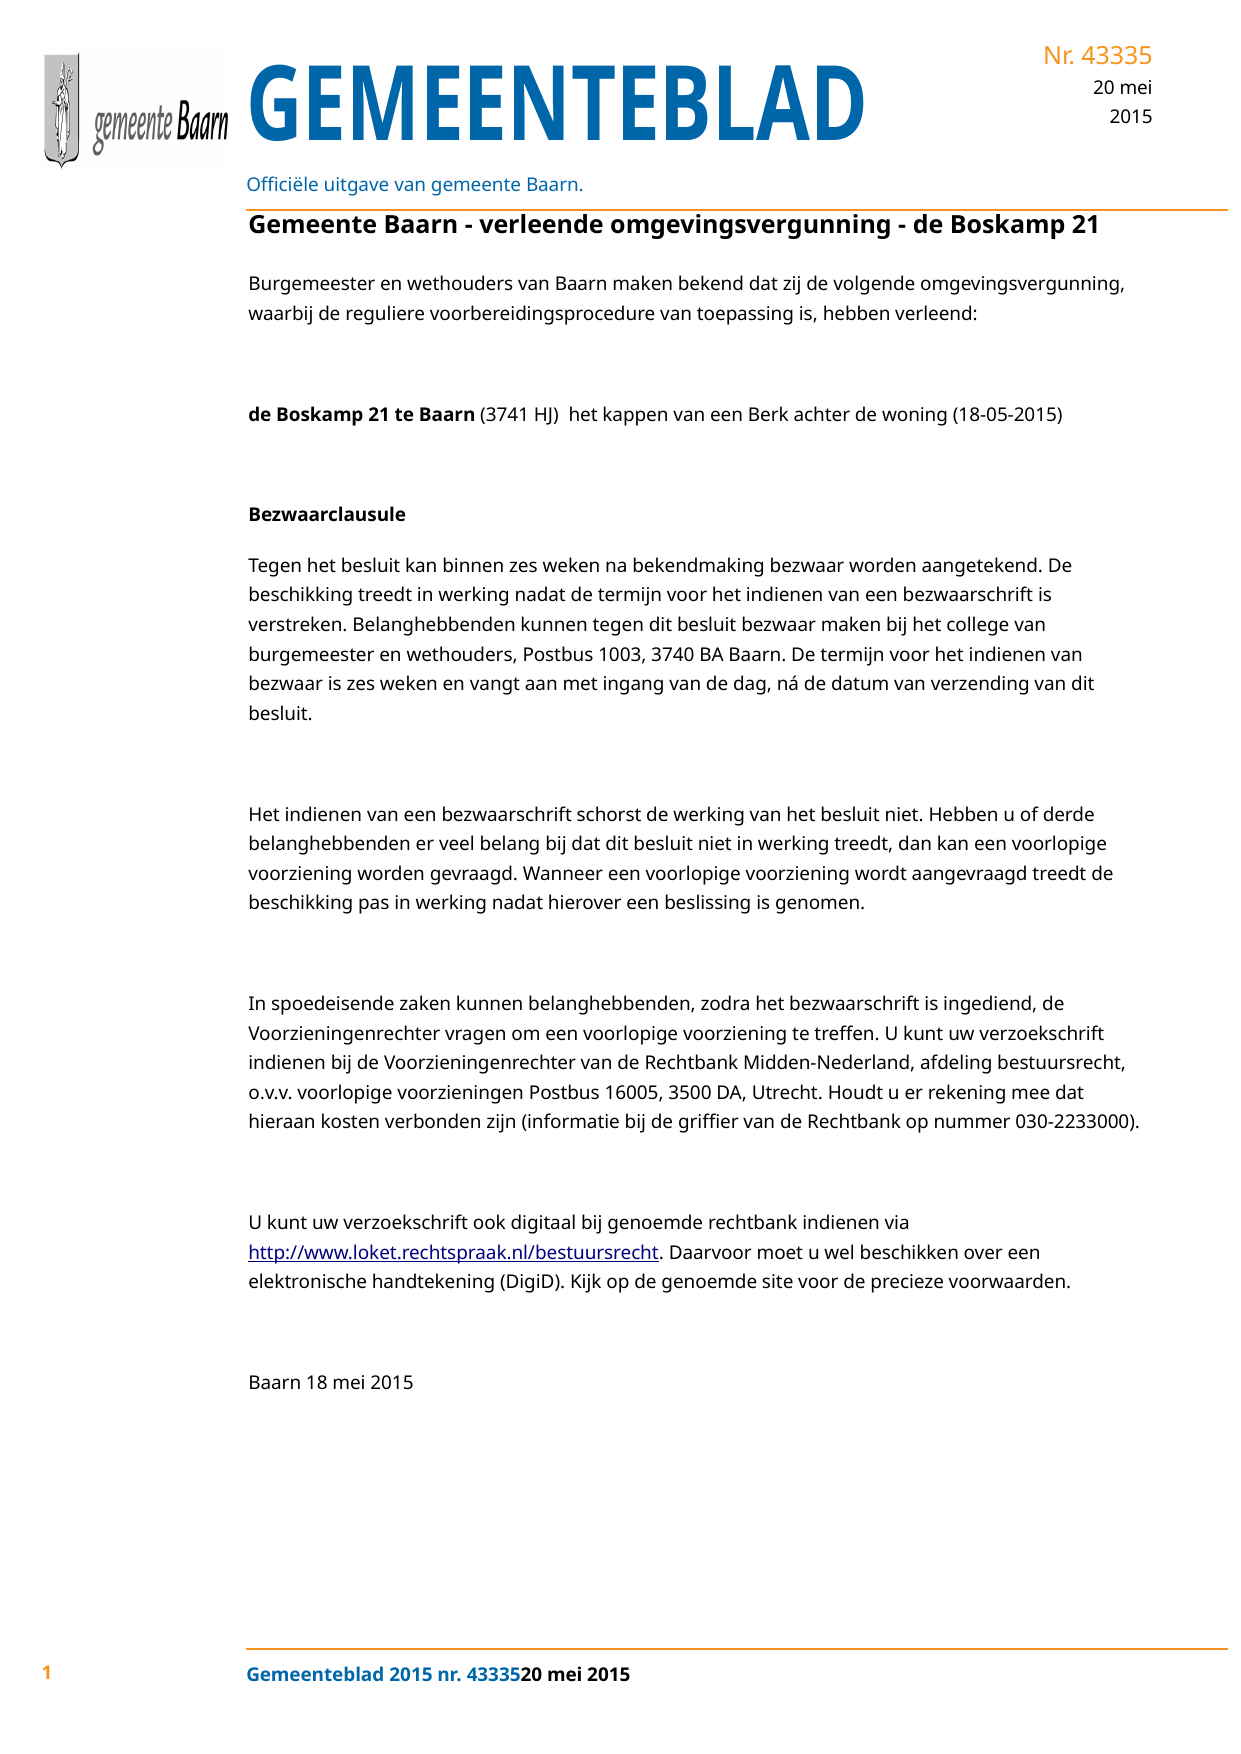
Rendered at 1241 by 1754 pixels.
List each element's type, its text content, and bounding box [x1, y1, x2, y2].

text Tegen het besluit kan binnen zes weken na bekendmaking bezwaar worden aangetekend. De beschikking treedt in werking nadat de termijn voor het indienen van een bezwaarschrift is verstreken. Belanghebbenden kunnen tegen dit besluit bezwaar maken bij het college van burgemeester en wethouders, Postbus 1003, 3740 BA Baarn. De termijn voor het indienen van bezwaar is zes weken en vangt aan met ingang van de dag, ná de datum van verzending van dit besluit. [248, 552, 1152, 726]
text Bezwaarclausule [248, 502, 1152, 527]
text de Boskamp 21 te Baarn (3741 HJ) het kappen van een Berk achter de woning (18-05-2015) [248, 401, 1152, 426]
text Gemeente Baarn - verleende omgevingsvergunning - de Boskamp 21 [248, 211, 1152, 241]
text Het indienen van een bezwaarschrift schorst de werking van het besluit niet. Hebben u of derde belanghebbenden er veel belang bij dat dit besluit niet in werking treedt, dan kan een voorlopige voorziening worden gevraagd. Wanneer een voorlopige voorziening wordt aangevraagd treedt de beschikking pas in werking nadat hierover een beslissing is genomen. [248, 801, 1152, 915]
text U kunt uw verzoekschrift ook digitaal bij genoemde rechtbank indienen via http://www.loket.rechtspraak.nl/bestuursrecht. Daarvoor moet u wel beschikken over een elektronische handtekening (DigiD). Kijk op de genoemde site voor de precieze voorwaarden. [248, 1209, 1152, 1294]
picture [41, 47, 231, 172]
text In spoedeisende zaken kunnen belanghebbenden, zodra het bezwaarschrift is ingediend, de Voorzieningenrechter vragen om een voorlopige voorziening te treffen. U kunt uw verzoekschrift indienen bij de Voorzieningenrechter van de Rechtbank Midden-Nederland, afdeling bestuursrecht, o.v.v. voorlopige voorzieningen Postbus 16005, 3500 DA, Utrecht. Houdt u er rekening mee dat hieraan kosten verbonden zijn (informatie bij de griffier van de Rechtbank op nummer 030-2233000). [248, 990, 1152, 1134]
text Burgemeester en wethouders van Baarn maken bekend dat zij de volgende omgevingsvergunning, waarbij de reguliere voorbereidingsprocedure van toepassing is, hebben verleend: [248, 270, 1152, 326]
text Baarn 18 mei 2015 [248, 1369, 1152, 1395]
